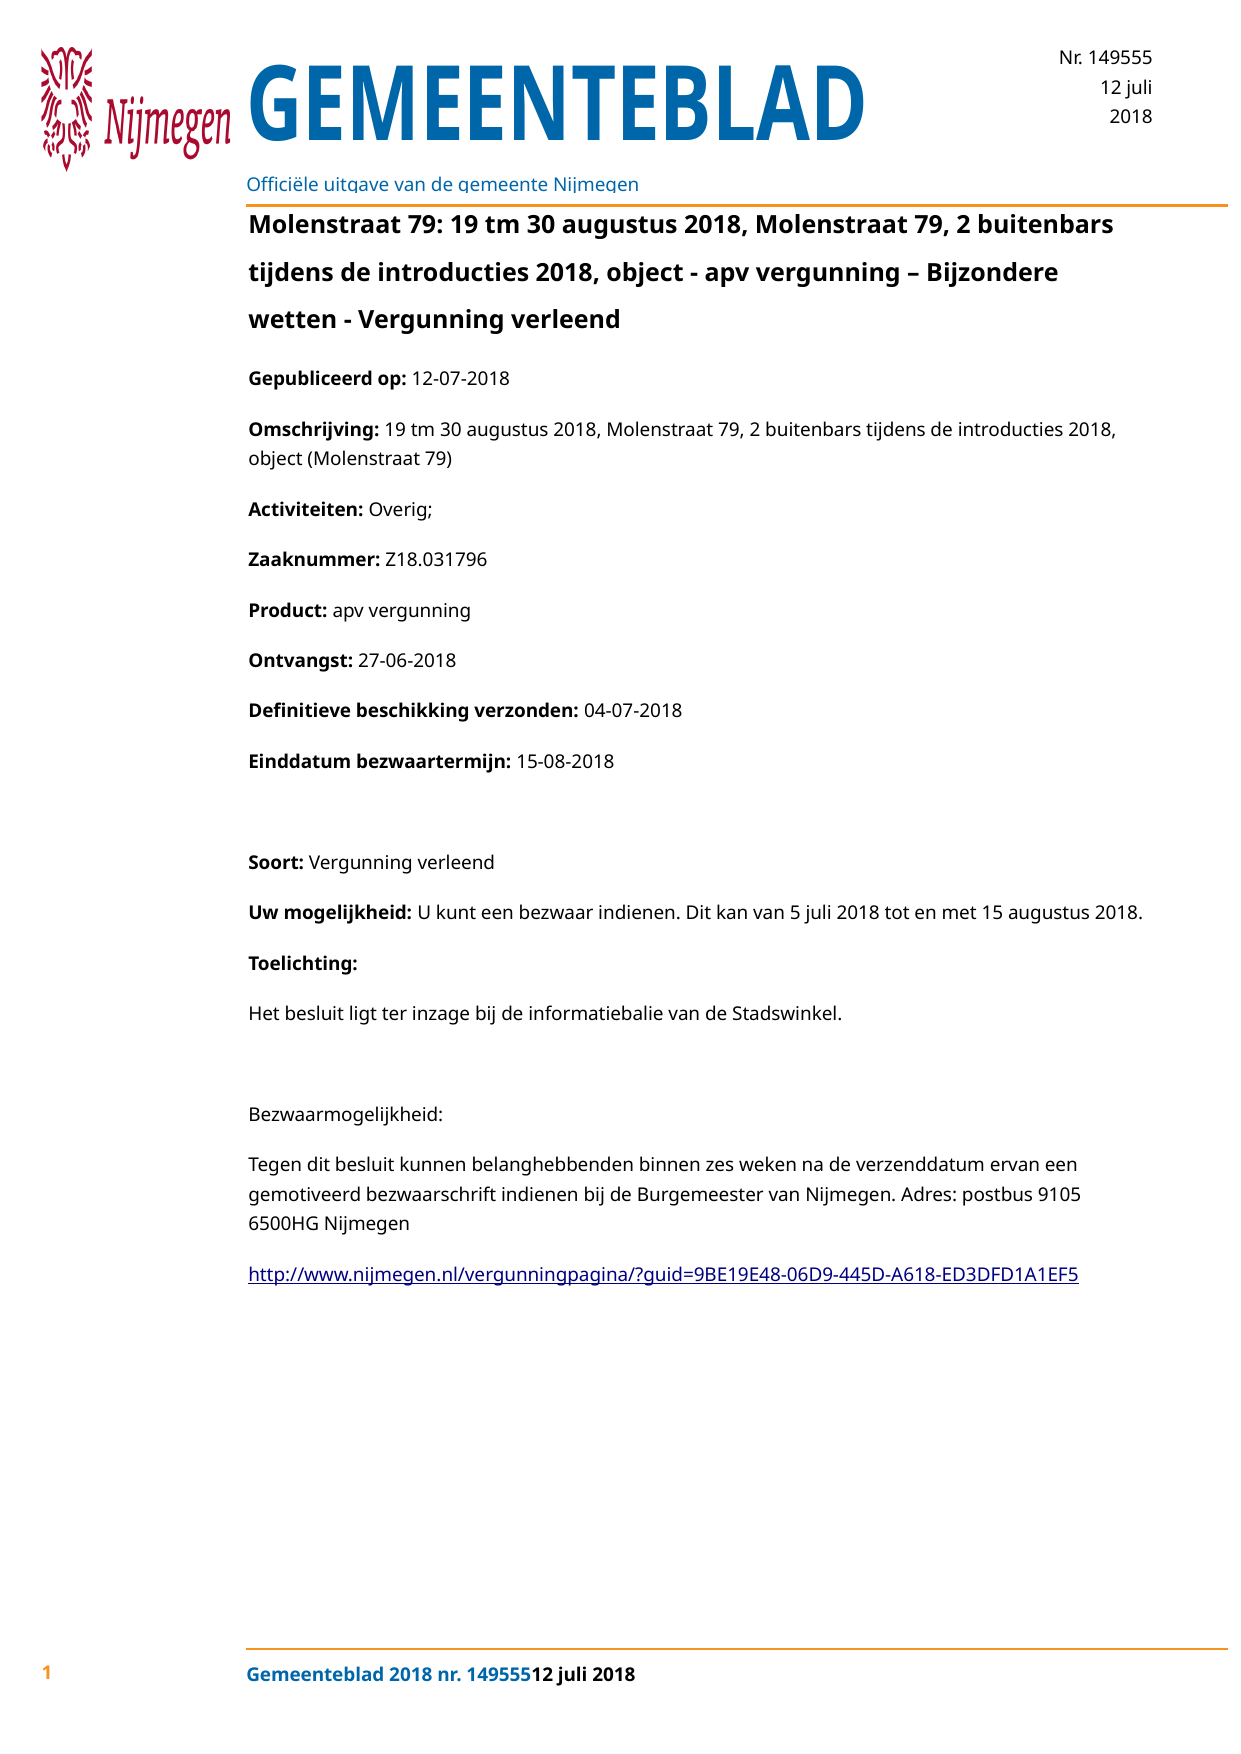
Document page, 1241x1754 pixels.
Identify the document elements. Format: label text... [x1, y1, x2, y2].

text Soort: Vergunning verleend [248, 849, 1152, 874]
text Uw mogelijkheid: U kunt een bezwaar indienen. Dit kan van 5 juli 2018 tot en met 15 augustus 2018. [248, 899, 1152, 925]
text Zaaknummer: Z18.031796 [248, 546, 1152, 572]
text Bezwaarmogelijkheid: [248, 1101, 1152, 1127]
text Molenstraat 79: 19 tm 30 augustus 2018, Molenstraat 79, 2 buitenbars tijdens de introducties 2018, object - apv vergunning – Bijzondere wetten - Vergunning verleend [248, 207, 1152, 336]
text Einddatum bezwaartermijn: 15-08-2018 [248, 748, 1152, 774]
text Tegen dit besluit kunnen belanghebbenden binnen zes weken na de verzenddatum ervan een gemotiveerd bezwaarschrift indienen bij de Burgemeester van Nijmegen. Adres: postbus 9105 6500HG Nijmegen [248, 1151, 1152, 1236]
text Gepubliceerd op: 12-07-2018 [248, 366, 1152, 391]
text Definitieve beschikking verzonden: 04-07-2018 [248, 698, 1152, 723]
picture [41, 47, 231, 172]
text Het besluit ligt ter inzage bij de informatiebalie van de Stadswinkel. [248, 1000, 1152, 1026]
text http://www.nijmegen.nl/vergunningpagina/?guid=9BE19E48-06D9-445D-A618-ED3DFD1A1EF5 [248, 1261, 1152, 1287]
text Activiteiten: Overig; [248, 496, 1152, 522]
text Omschrijving: 19 tm 30 augustus 2018, Molenstraat 79, 2 buitenbars tijdens de introducties 2018, object (Molenstraat 79) [248, 416, 1152, 471]
text Ontvangst: 27-06-2018 [248, 647, 1152, 673]
text Toelichting: [248, 950, 1152, 975]
text Product: apv vergunning [248, 597, 1152, 622]
